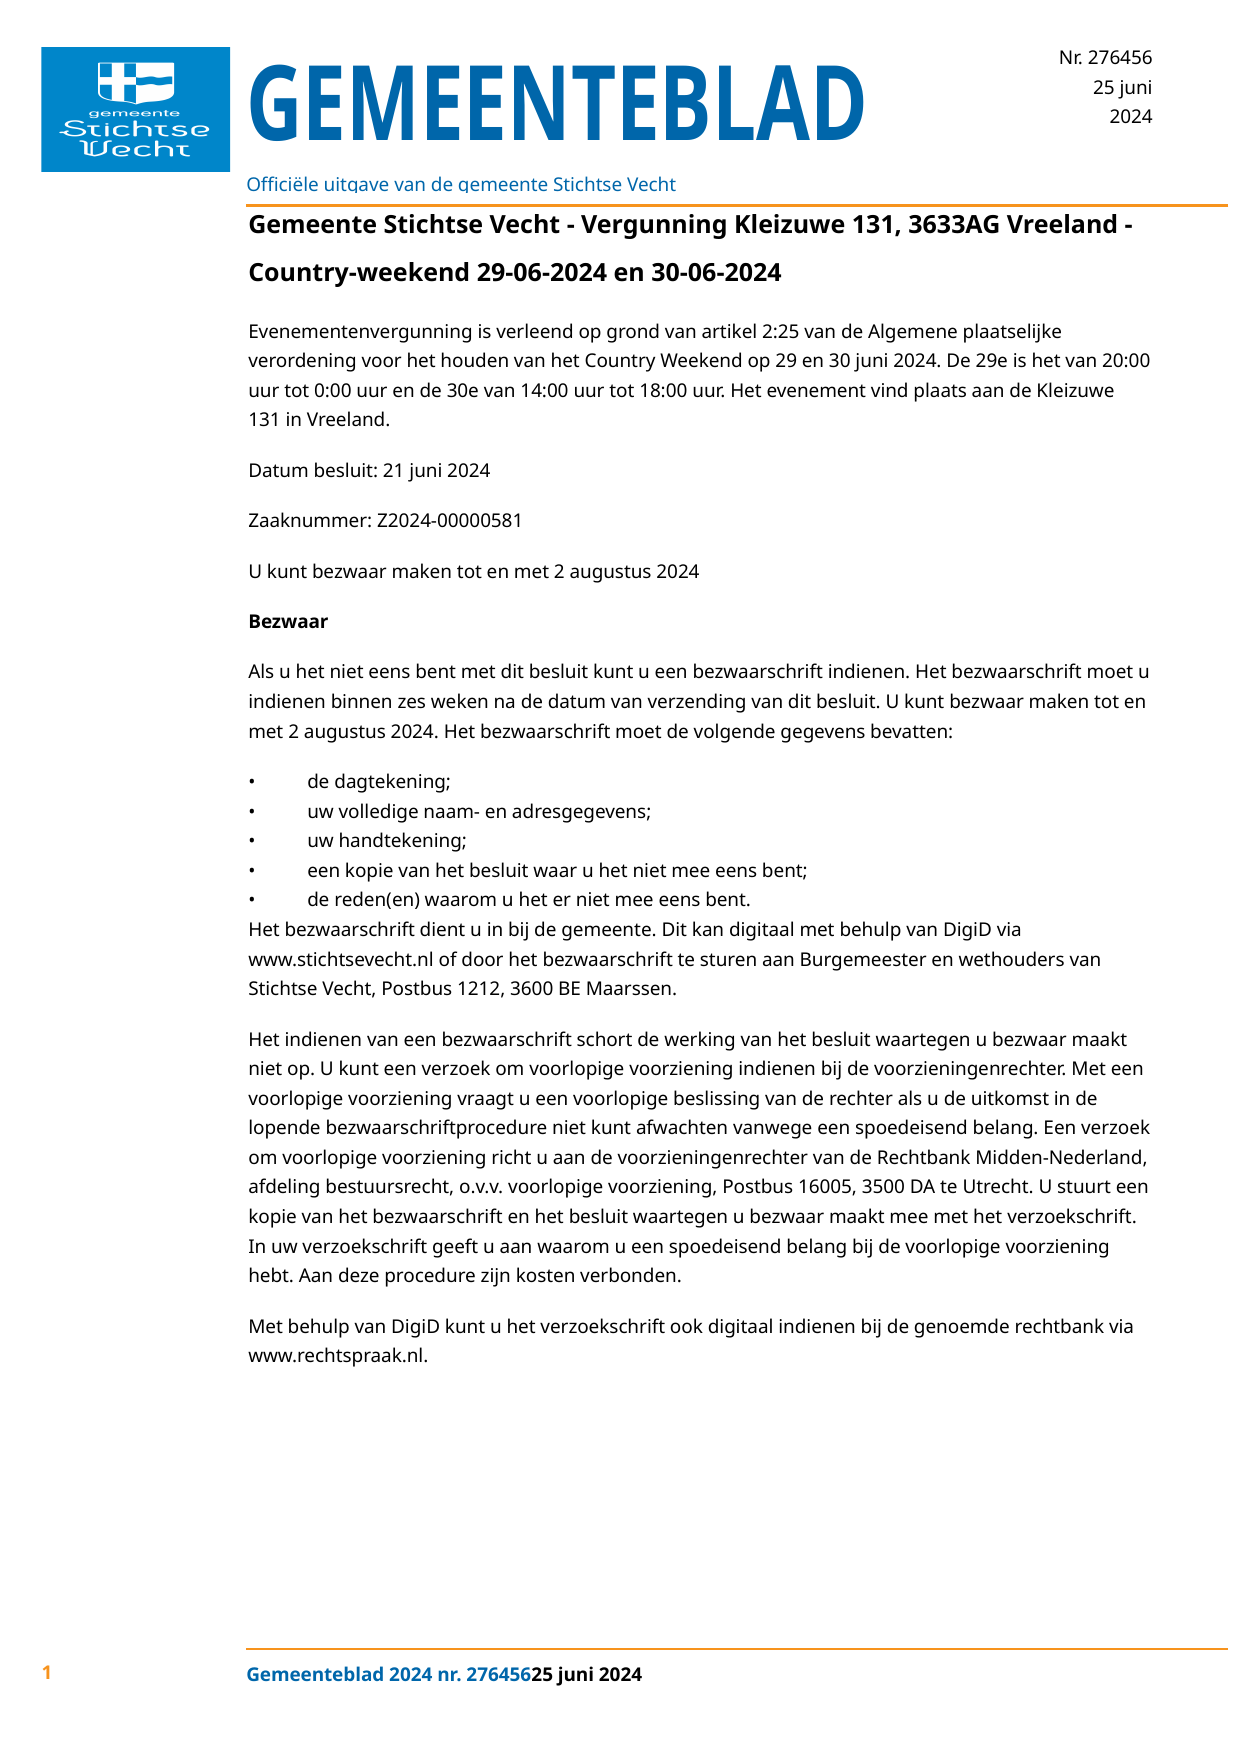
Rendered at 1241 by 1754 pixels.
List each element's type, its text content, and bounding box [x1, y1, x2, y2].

text U kunt bezwaar maken tot en met 2 augustus 2024 [248, 558, 1152, 584]
text Bezwaar [248, 608, 1152, 634]
text Met behulp van DigiD kunt u het verzoekschrift ook digitaal indienen bij de genoemde rechtbank via www.rechtspraak.nl. [248, 1313, 1152, 1368]
text Evenementenvergunning is verleend op grond van artikel 2:25 van de Algemene plaatselijke verordening voor het houden van het Country Weekend op 29 en 30 juni 2024. De 29e is het van 20:00 uur tot 0:00 uur en de 30e van 14:00 uur tot 18:00 uur. Het evenement vind plaats aan de Kleizuwe 131 in Vreeland. [248, 318, 1152, 432]
text Zaaknummer: Z2024-00000581 [248, 507, 1152, 533]
list een kopie van het besluit waar u het niet mee eens bent; [248, 857, 1152, 883]
picture [137, 63, 174, 103]
text Het bezwaarschrift dient u in bij de gemeente. Dit kan digitaal met behulp van DigiD via www.stichtsevecht.nl of door het bezwaarschrift te sturen aan Burgemeester en wethouders van Stichtse Vecht, Postbus 1212, 3600 BE Maarssen. [248, 916, 1152, 1001]
list de reden(en) waarom u het er niet mee eens bent. [248, 887, 1152, 912]
list de dagtekening; [248, 768, 1152, 794]
text Het indienen van een bezwaarschrift schort de werking van het besluit waartegen u bezwaar maakt niet op. U kunt een verzoek om voorlopige voorziening indienen bij de voorzieningenrechter. Met een voorlopige voorziening vraagt u een voorlopige beslissing van de rechter als u de uitkomst in de lopende bezwaarschriftprocedure niet kunt afwachten vanwege een spoedeisend belang. Een verzoek om voorlopige voorziening richt u aan de voorzieningenrechter van de Rechtbank Midden-Nederland, afdeling bestuursrecht, o.v.v. voorlopige voorziening, Postbus 16005, 3500 DA te Utrecht. U stuurt een kopie van het bezwaarschrift en het besluit waartegen u bezwaar maakt mee met het verzoekschrift. In uw verzoekschrift geeft u aan waarom u een spoedeisend belang bij de voorlopige voorziening hebt. Aan deze procedure zijn kosten verbonden. [248, 1026, 1152, 1288]
list uw volledige naam- en adresgegevens; [248, 798, 1152, 824]
text Als u het niet eens bent met dit besluit kunt u een bezwaarschrift indienen. Het bezwaarschrift moet u indienen binnen zes weken na de datum van verzending van dit besluit. U kunt bezwaar maken tot en met 2 augustus 2024. Het bezwaarschrift moet de volgende gegevens bevatten: [248, 659, 1152, 744]
text Datum besluit: 21 juni 2024 [248, 457, 1152, 483]
text Gemeente Stichtse Vecht - Vergunning Kleizuwe 131, 3633AG Vreeland - Country-weekend 29-06-2024 en 30-06-2024 [248, 207, 1152, 288]
picture [99, 63, 135, 101]
list uw handtekening; [248, 827, 1152, 853]
